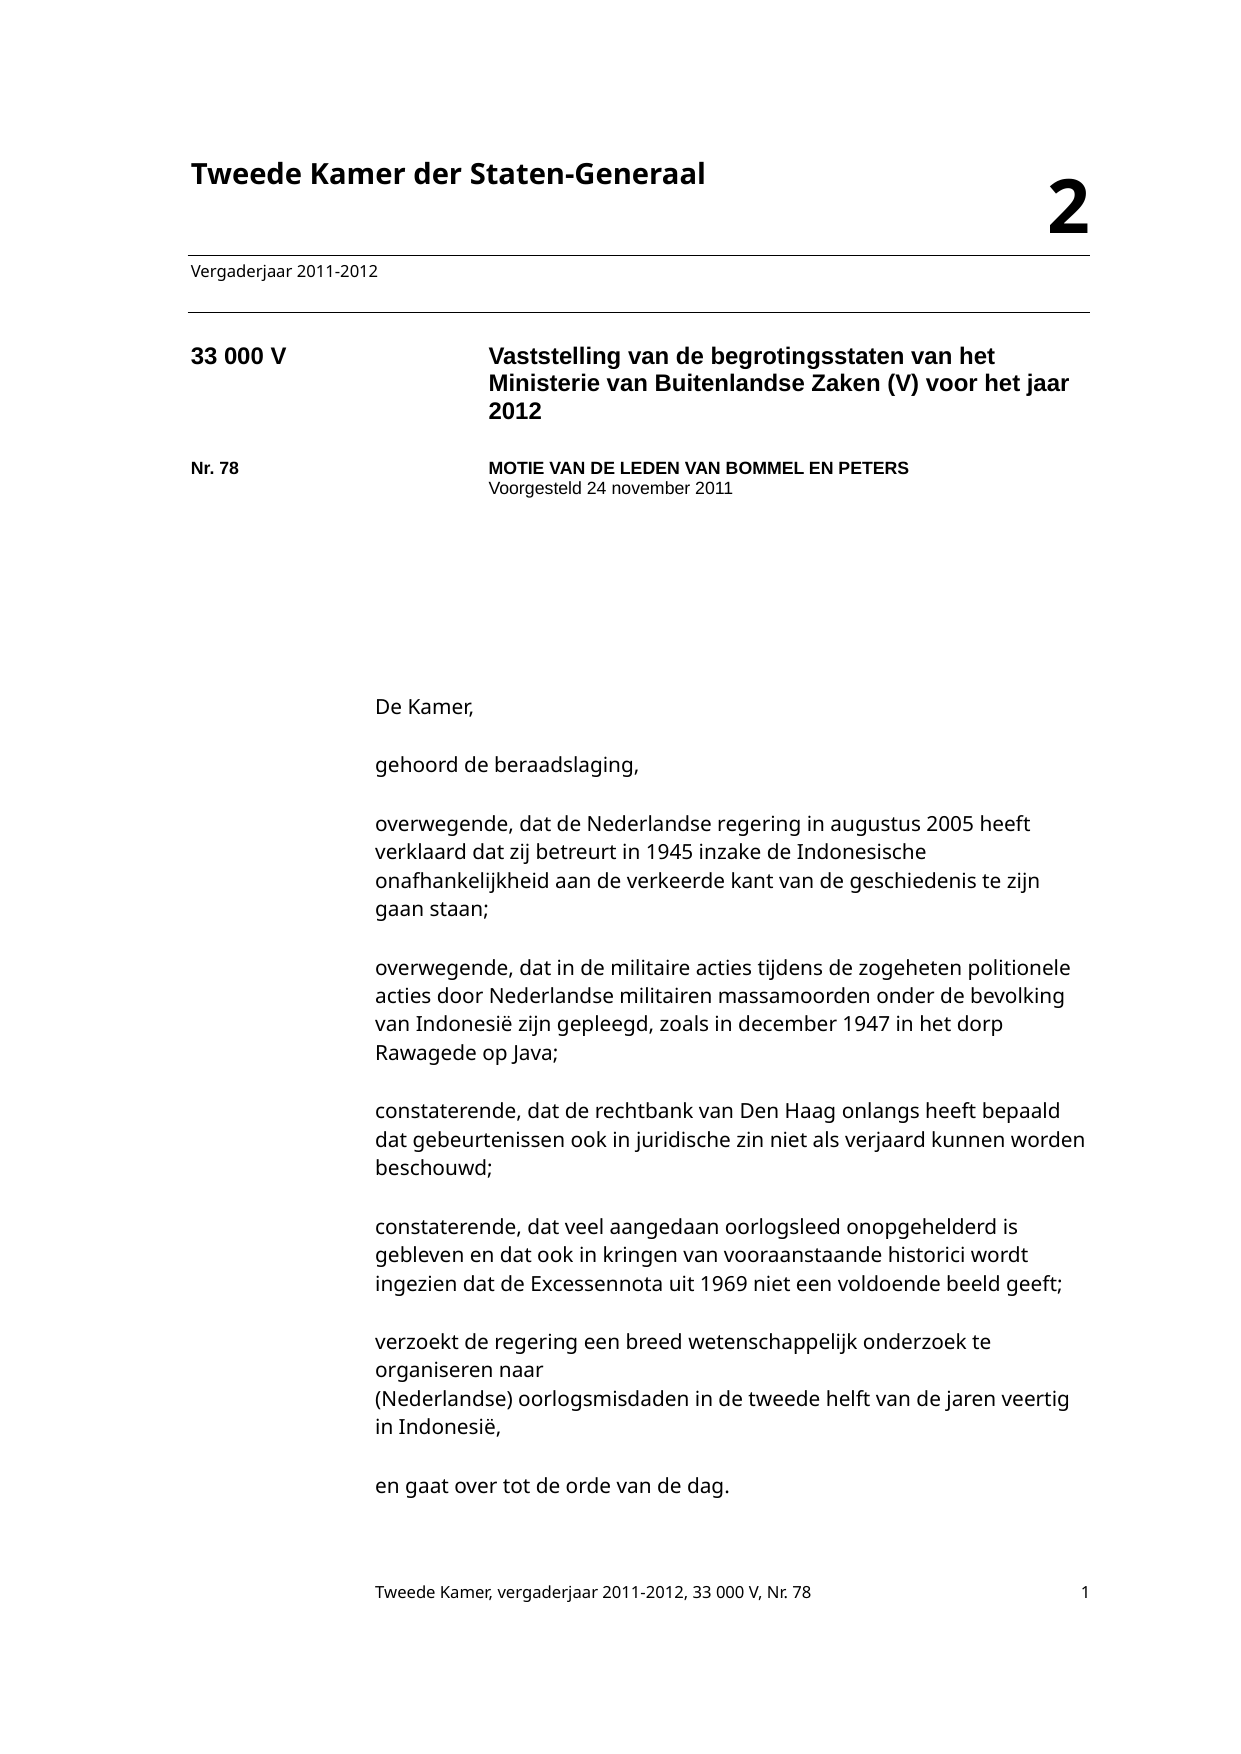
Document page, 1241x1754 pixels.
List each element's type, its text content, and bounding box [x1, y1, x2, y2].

text constaterende, dat de rechtbank van Den Haag onlangs heeft bepaald dat gebeurtenissen ook in juridische zin niet als verjaard kunnen worden beschouwd; [375, 1096, 1090, 1182]
table_cell Vaststelling van de begrotingsstaten van het Ministerie van Buitenlandse Zaken (V) voor het jaar 2012 [485, 339, 1090, 454]
table_cell MOTIE VAN DE LEDEN VAN BOMMEL EN PETERS Voorgesteld 24 november 2011 [485, 455, 1090, 573]
text gehoord de beraadslaging, [375, 751, 1090, 779]
text constaterende, dat veel aangedaan oorlogsleed onopgehelderd is gebleven en dat ook in kringen van vooraanstaande historici wordt ingezien dat de Excessennota uit 1969 niet een voldoende beeld geeft; [375, 1212, 1090, 1297]
table_cell 33 000 V [188, 339, 485, 454]
text overwegende, dat in de militaire acties tijdens de zogeheten politionele acties door Nederlandse militairen massamoorden onder de bevolking van Indonesië zijn gepleegd, zoals in december 1947 in het dorp Rawagede op Java; [375, 953, 1090, 1066]
table_header Tweede Kamer der Staten-Generaal [188, 150, 909, 255]
text verzoekt de regering een breed wetenschappelijk onderzoek te organiseren naar [375, 1327, 1090, 1384]
table_cell Nr. 78 [188, 455, 485, 573]
table_header 2 [910, 150, 1090, 255]
text De Kamer, [375, 692, 1090, 721]
text en gaat over tot de orde van de dag. [375, 1471, 1090, 1499]
table_cell [188, 313, 485, 339]
text (Nederlandse) oorlogsmisdaden in de tweede helft van de jaren veertig in Indonesië, [375, 1384, 1090, 1441]
table_cell [485, 313, 1090, 339]
text overwegende, dat de Nederlandse regering in augustus 2005 heeft verklaard dat zij betreurt in 1945 inzake de Indonesische onafhankelijkheid aan de verkeerde kant van de geschiedenis te zijn gaan staan; [375, 809, 1090, 923]
table_cell Vergaderjaar 2011-2012 [188, 256, 485, 312]
table_cell [485, 256, 1090, 312]
